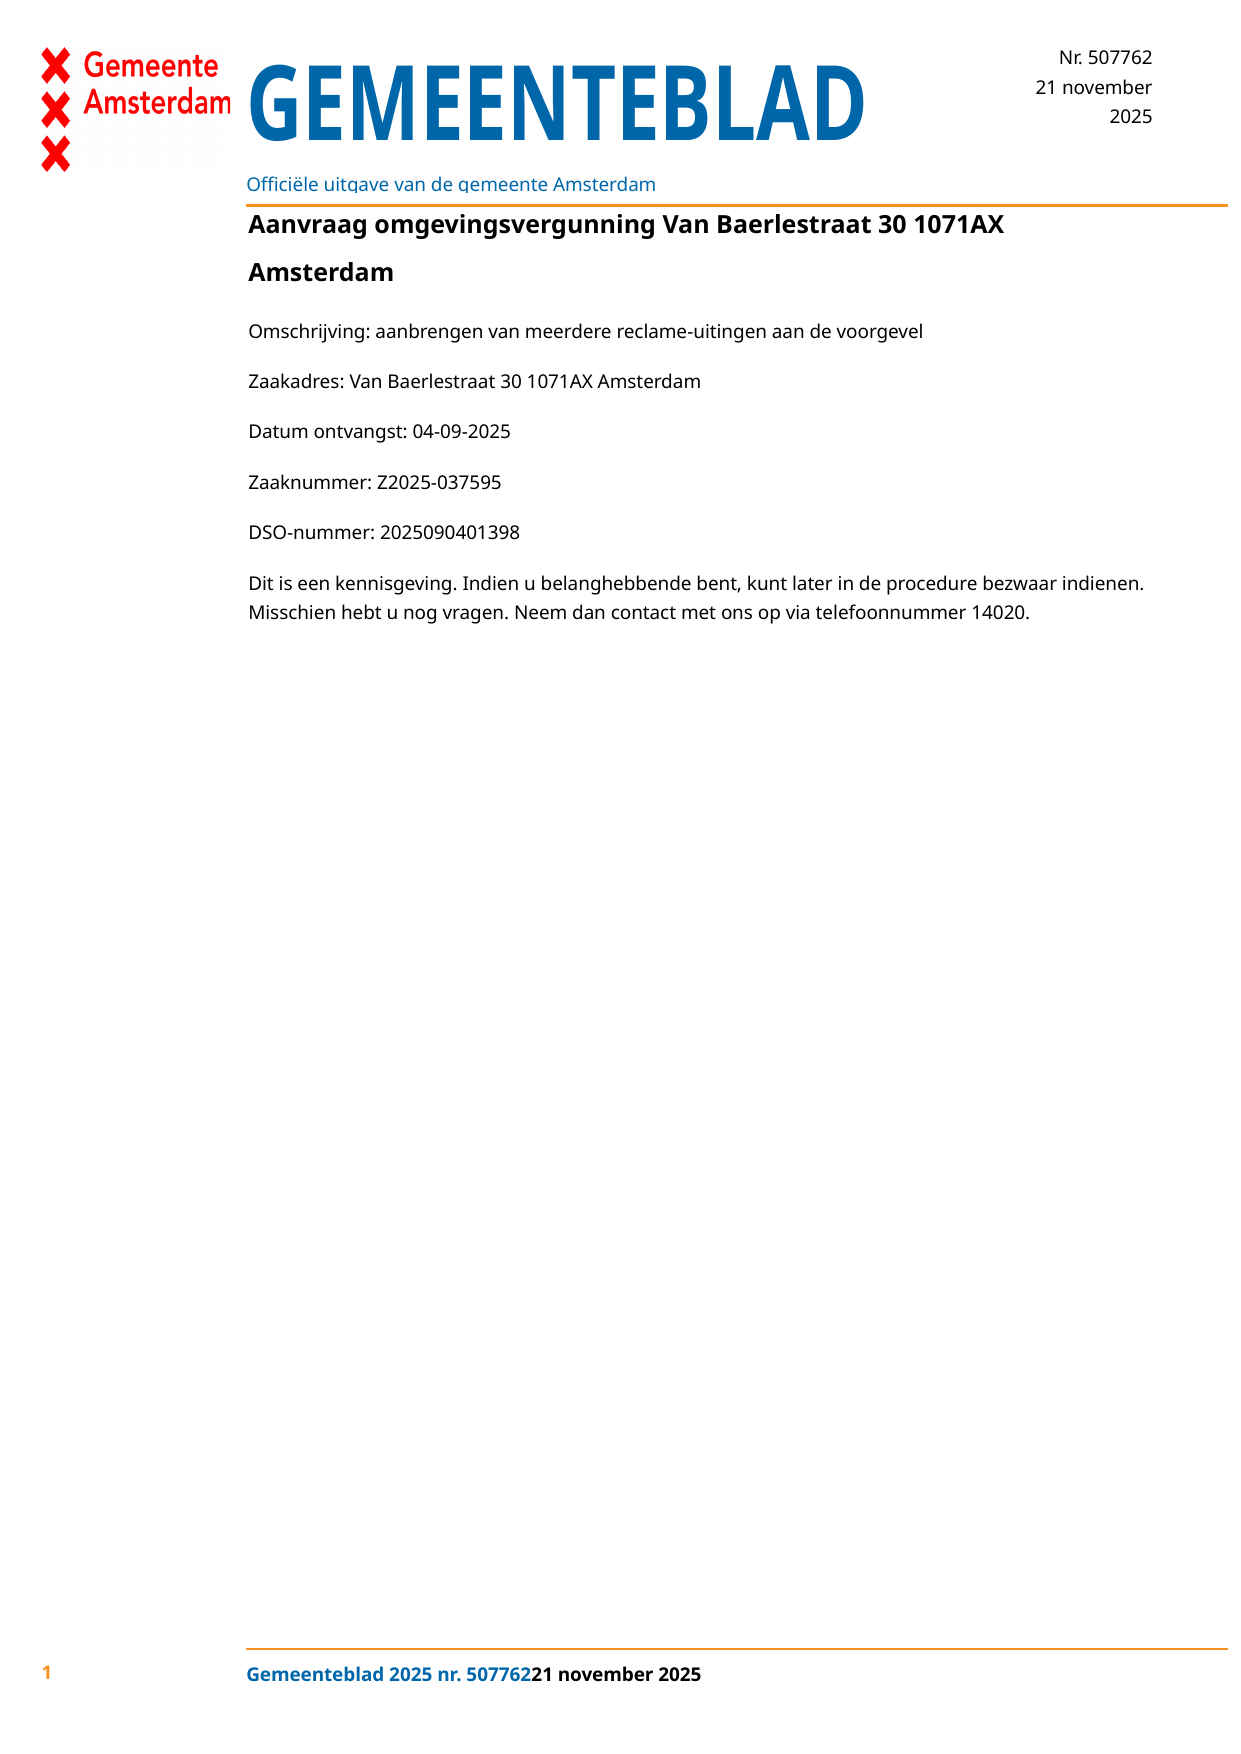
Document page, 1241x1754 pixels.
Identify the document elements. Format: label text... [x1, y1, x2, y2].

text Zaaknummer: Z2025-037595 [248, 469, 1152, 495]
text Datum ontvangst: 04-09-2025 [248, 419, 1152, 444]
text Zaakadres: Van Baerlestraat 30 1071AX Amsterdam [248, 368, 1152, 394]
text DSO-nummer: 2025090401398 [248, 519, 1152, 545]
picture [41, 47, 231, 172]
text Omschrijving: aanbrengen van meerdere reclame-uitingen aan de voorgevel [248, 318, 1152, 344]
text Dit is een kennisgeving. Indien u belanghebbende bent, kunt later in de procedure bezwaar indienen. Misschien hebt u nog vragen. Neem dan contact met ons op via telefoonnummer 14020. [248, 570, 1152, 625]
text Aanvraag omgevingsvergunning Van Baerlestraat 30 1071AX Amsterdam [248, 207, 1152, 288]
